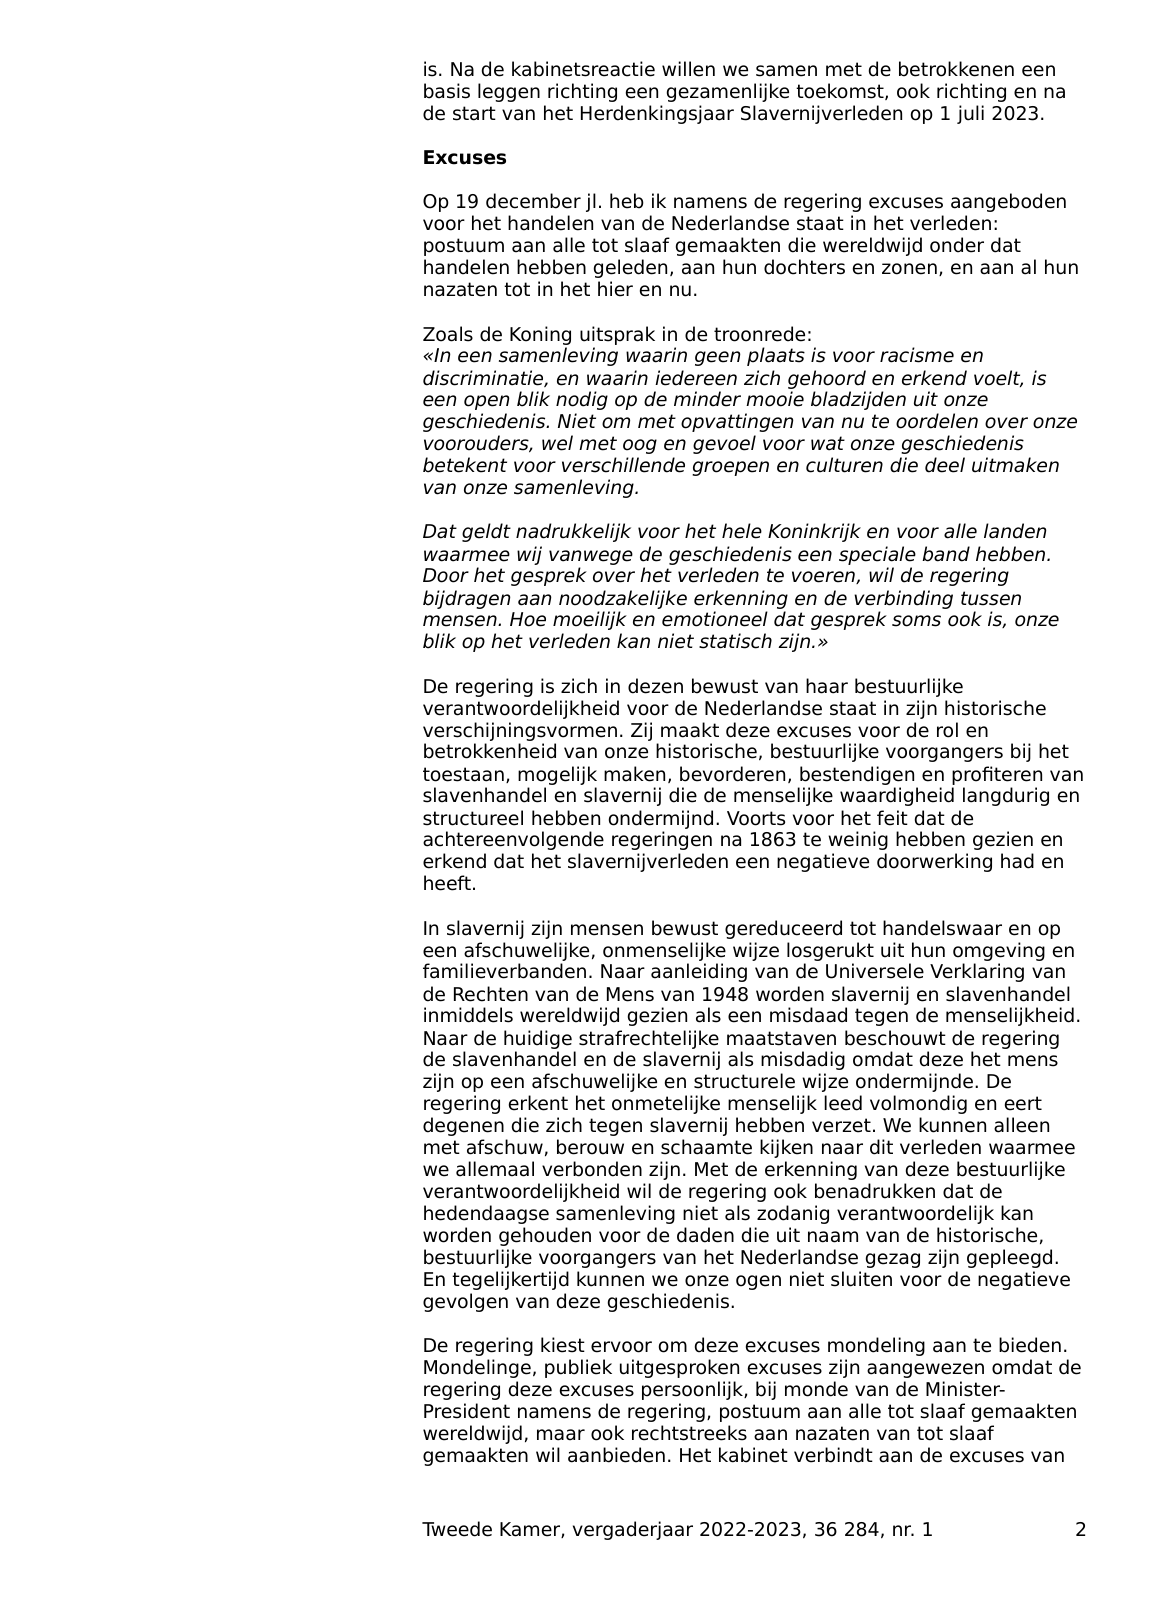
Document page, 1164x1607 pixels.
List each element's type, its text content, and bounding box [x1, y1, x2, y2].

subtitle Excuses [422, 147, 1087, 169]
text Op 19 december jl. heb ik namens de regering excuses aangeboden voor het handelen van de Nederlandse staat in het verleden: postuum aan alle tot slaaf gemaakten die wereldwijd onder dat handelen hebben geleden, aan hun dochters en zonen, en aan al hun nazaten tot in het hier en nu. [422, 191, 1087, 301]
text Zoals de Koning uitsprak in de troonrede: [422, 323, 1087, 345]
text is. Na de kabinetsreactie willen we samen met de betrokkenen een basis leggen richting een gezamenlijke toekomst, ook richting en na de start van het Herdenkingsjaar Slavernijverleden op 1 juli 2023. [422, 59, 1087, 125]
text «In een samenleving waarin geen plaats is voor racisme en discriminatie, en waarin iedereen zich gehoord en erkend voelt, is een open blik nodig op de minder mooie bladzijden uit onze geschiedenis. Niet om met opvattingen van nu te oordelen over onze voorouders, wel met oog en gevoel voor wat onze geschiedenis betekent voor verschillende groepen en culturen die deel uitmaken van onze samenleving. [422, 345, 1087, 499]
subtitle Dat geldt nadrukkelijk voor het hele Koninkrijk en voor alle landen waarmee wij vanwege de geschiedenis een speciale band hebben. Door het gesprek over het verleden te voeren, wil de regering bijdragen aan noodzakelijke erkenning en de verbinding tussen mensen. Hoe moeilijk en emotioneel dat gesprek soms ook is, onze blik op het verleden kan niet statisch zijn.» [422, 521, 1087, 653]
text De regering kiest ervoor om deze excuses mondeling aan te bieden. Mondelinge, publiek uitgesproken excuses zijn aangewezen omdat de regering deze excuses persoonlijk, bij monde van de Minister-President namens de regering, postuum aan alle tot slaaf gemaakten wereldwijd, maar ook rechtstreeks aan nazaten van tot slaaf gemaakten wil aanbieden. Het kabinet verbindt aan de excuses van [422, 1335, 1087, 1467]
text In slavernij zijn mensen bewust gereduceerd tot handelswaar en op een afschuwelijke, onmenselijke wijze losgerukt uit hun omgeving en familieverbanden. Naar aanleiding van de Universele Verklaring van de Rechten van de Mens van 1948 worden slavernij en slavenhandel inmiddels wereldwijd gezien als een misdaad tegen de menselijkheid. Naar de huidige strafrechtelijke maatstaven beschouwt de regering de slavenhandel en de slavernij als misdadig omdat deze het mens zijn op een afschuwelijke en structurele wijze ondermijnde. De regering erkent het onmetelijke menselijk leed volmondig en eert degenen die zich tegen slavernij hebben verzet. We kunnen alleen met afschuw, berouw en schaamte kijken naar dit verleden waarmee we allemaal verbonden zijn. Met de erkenning van deze bestuurlijke verantwoordelijkheid wil de regering ook benadrukken dat de hedendaagse samenleving niet als zodanig verantwoordelijk kan worden gehouden voor de daden die uit naam van de historische, bestuurlijke voorgangers van het Nederlandse gezag zijn gepleegd. En tegelijkertijd kunnen we onze ogen niet sluiten voor de negatieve gevolgen van deze geschiedenis. [422, 917, 1087, 1313]
text De regering is zich in dezen bewust van haar bestuurlijke verantwoordelijkheid voor de Nederlandse staat in zijn historische verschijningsvormen. Zij maakt deze excuses voor de rol en betrokkenheid van onze historische, bestuurlijke voorgangers bij het toestaan, mogelijk maken, bevorderen, bestendigen en profiteren van slavenhandel en slavernij die de menselijke waardigheid langdurig en structureel hebben ondermijnd. Voorts voor het feit dat de achtereenvolgende regeringen na 1863 te weinig hebben gezien en erkend dat het slavernijverleden een negatieve doorwerking had en heeft. [422, 676, 1087, 895]
